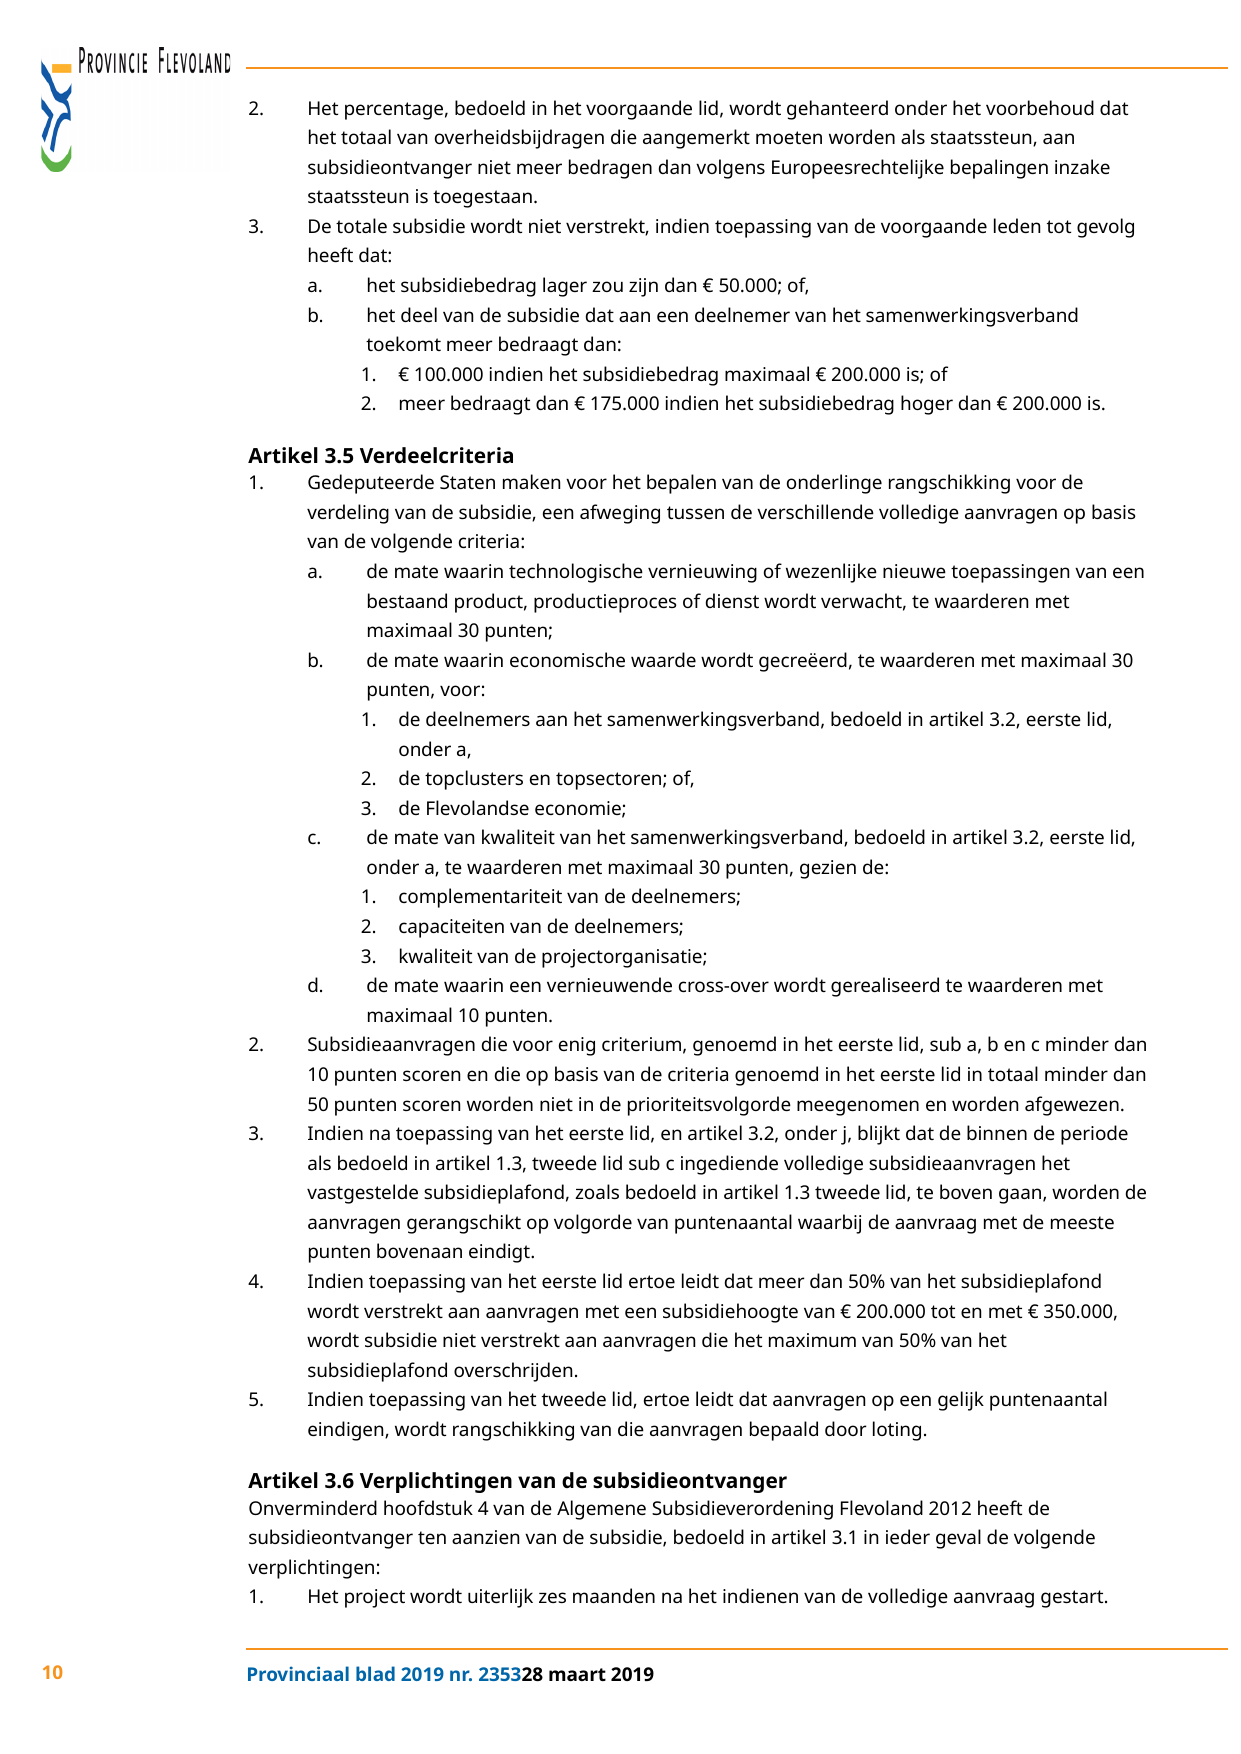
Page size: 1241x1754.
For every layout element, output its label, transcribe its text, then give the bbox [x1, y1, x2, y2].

list Indien toepassing van het eerste lid ertoe leidt dat meer dan 50% van het subsidieplafond wordt verstrekt aan aanvragen met een subsidiehoogte van € 200.000 tot en met € 350.000, wordt subsidie niet verstrekt aan aanvragen die het maximum van 50% van het subsidieplafond overschrijden. [248, 1268, 1152, 1383]
list de mate waarin een vernieuwende cross-over wordt gerealiseerd te waarderen met maximaal 10 punten. [307, 972, 1152, 1028]
list het subsidiebedrag lager zou zijn dan € 50.000; of, [307, 272, 1152, 298]
list de mate van kwaliteit van het samenwerkingsverband, bedoeld in artikel 3.2, eerste lid, onder a, te waarderen met maximaal 30 punten, gezien de: [307, 824, 1152, 880]
list de topclusters en topsectoren; of, [361, 765, 1152, 791]
list Het project wordt uiterlijk zes maanden na het indienen van de volledige aanvraag gestart. [248, 1584, 1152, 1609]
list kwaliteit van de projectorganisatie; [361, 943, 1152, 968]
list de Flevolandse economie; [361, 795, 1152, 821]
list Subsidieaanvragen die voor enig criterium, genoemd in het eerste lid, sub a, b en c minder dan 10 punten scoren en die op basis van de criteria genoemd in het eerste lid in totaal minder dan 50 punten scoren worden niet in de prioriteitsvolgorde meegenomen en worden afgewezen. [248, 1032, 1152, 1116]
list de mate waarin technologische vernieuwing of wezenlijke nieuwe toepassingen van een bestaand product, productieproces of dienst wordt verwacht, te waarderen met maximaal 30 punten; [307, 558, 1152, 643]
text Artikel 3.5 Verdeelcriteria [248, 441, 1152, 469]
list capaciteiten van de deelnemers; [361, 913, 1152, 939]
list € 100.000 indien het subsidiebedrag maximaal € 200.000 is; of [361, 361, 1152, 387]
text Onverminderd hoofdstuk 4 van de Algemene Subsidieverordening Flevoland 2012 heeft de subsidieontvanger ten aanzien van de subsidie, bedoeld in artikel 3.1 in ieder geval de volgende verplichtingen: [248, 1495, 1152, 1580]
picture [41, 47, 231, 172]
list Indien na toepassing van het eerste lid, en artikel 3.2, onder j, blijkt dat de binnen de periode als bedoeld in artikel 1.3, tweede lid sub c ingediende volledige subsidieaanvragen het vastgestelde subsidieplafond, zoals bedoeld in artikel 1.3 tweede lid, te boven gaan, worden de aanvragen gerangschikt op volgorde van puntenaantal waarbij de aanvraag met de meeste punten bovenaan eindigt. [248, 1120, 1152, 1264]
list Indien toepassing van het tweede lid, ertoe leidt dat aanvragen op een gelijk puntenaantal eindigen, wordt rangschikking van die aanvragen bepaald door loting. [248, 1387, 1152, 1442]
list het deel van de subsidie dat aan een deelnemer van het samenwerkingsverband toekomt meer bedraagt dan: [307, 302, 1152, 357]
list de mate waarin economische waarde wordt gecreëerd, te waarderen met maximaal 30 punten, voor: [307, 647, 1152, 702]
list complementariteit van de deelnemers; [361, 884, 1152, 909]
list De totale subsidie wordt niet verstrekt, indien toepassing van de voorgaande leden tot gevolg heeft dat: [248, 213, 1152, 268]
list meer bedraagt dan € 175.000 indien het subsidiebedrag hoger dan € 200.000 is. [361, 391, 1152, 416]
list Het percentage, bedoeld in het voorgaande lid, wordt gehanteerd onder het voorbehoud dat het totaal van overheidsbijdragen die aangemerkt moeten worden als staatssteun, aan subsidieontvanger niet meer bedragen dan volgens Europeesrechtelijke bepalingen inzake staatssteun is toegestaan. [248, 95, 1152, 209]
list Gedeputeerde Staten maken voor het bepalen van de onderlinge rangschikking voor de verdeling van de subsidie, een afweging tussen de verschillende volledige aanvragen op basis van de volgende criteria: [248, 469, 1152, 554]
list de deelnemers aan het samenwerkingsverband, bedoeld in artikel 3.2, eerste lid, onder a, [361, 706, 1152, 761]
text Artikel 3.6 Verplichtingen van de subsidieontvanger [248, 1467, 1152, 1495]
